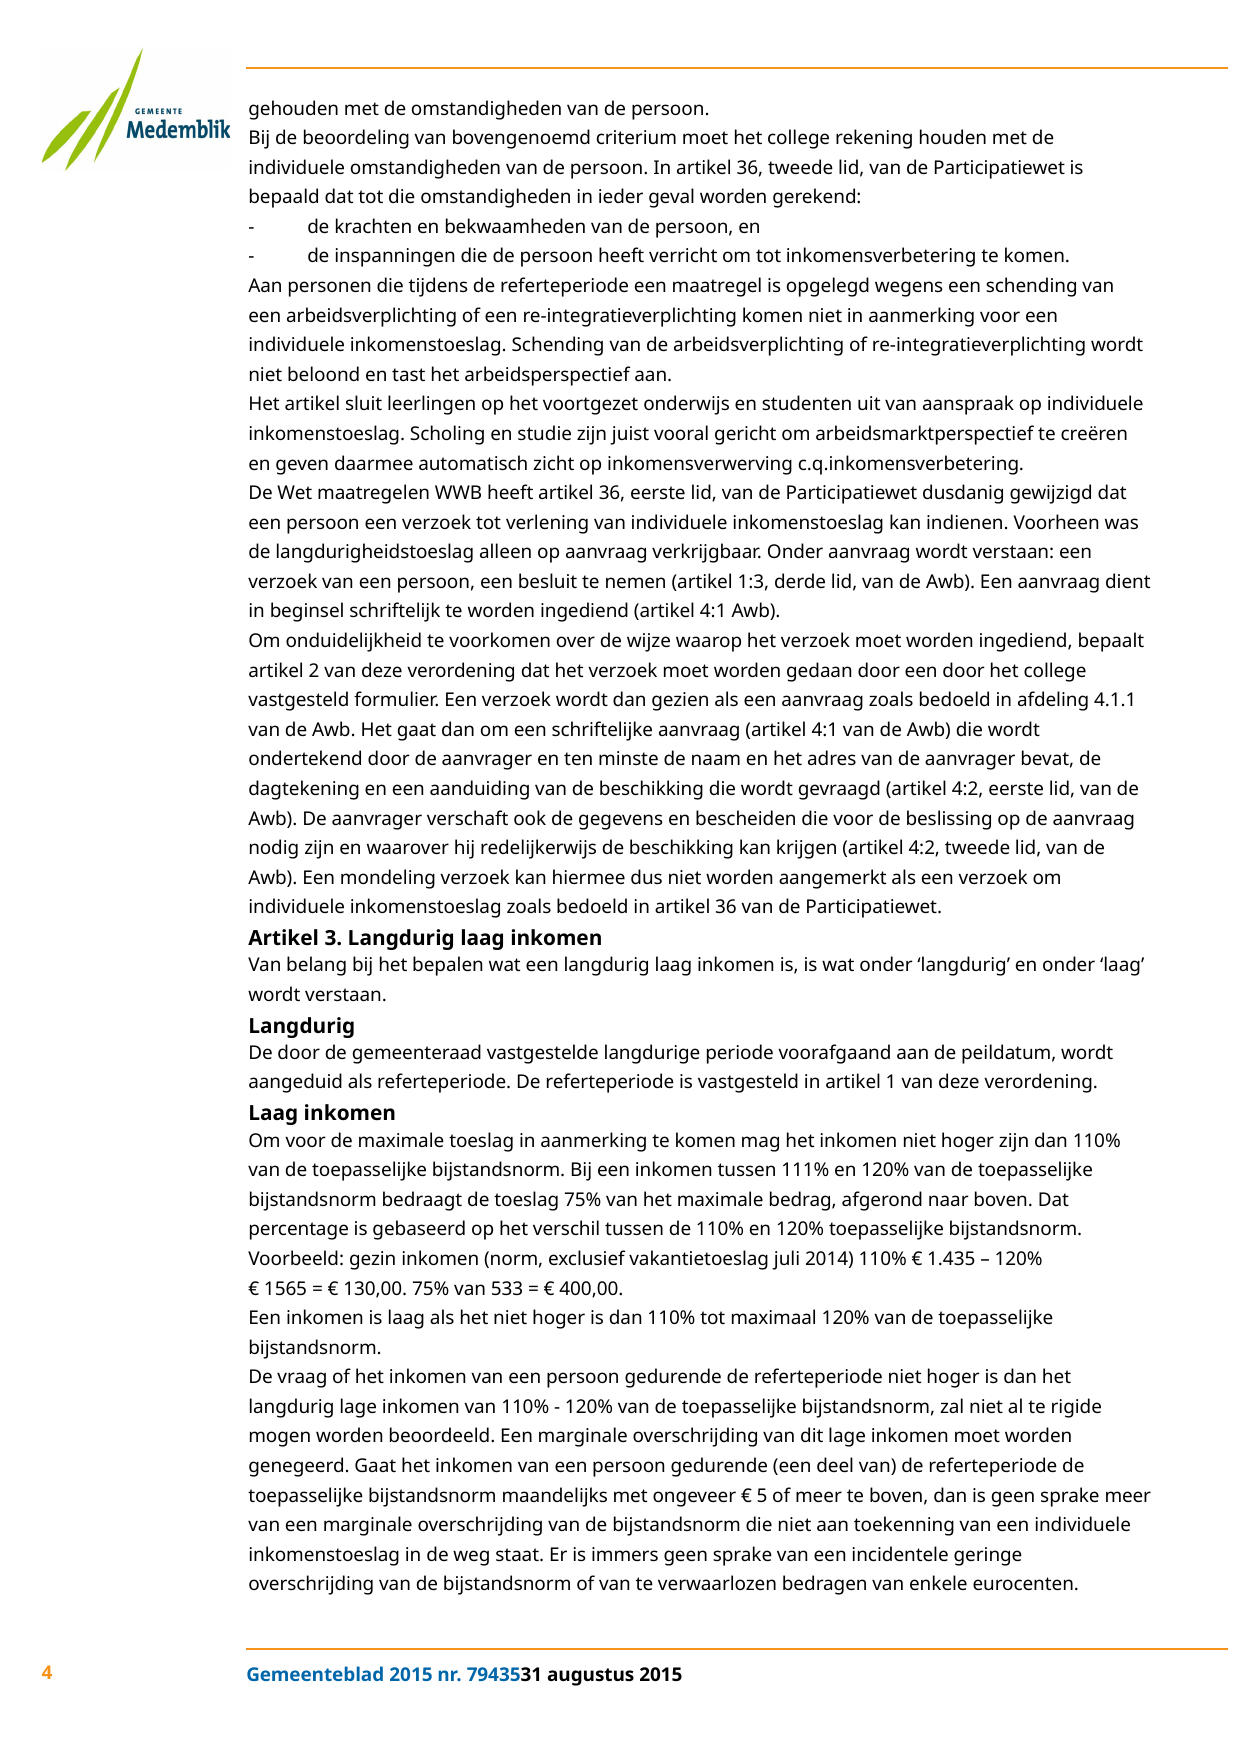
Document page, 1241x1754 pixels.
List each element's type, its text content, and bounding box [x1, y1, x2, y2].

text De Wet maatregelen WWB heeft artikel 36, eerste lid, van de Participatiewet dusdanig gewijzigd dat een persoon een verzoek tot verlening van individuele inkomenstoeslag kan indienen. Voorheen was de langdurigheidstoeslag alleen op aanvraag verkrijgbaar. Onder aanvraag wordt verstaan: een verzoek van een persoon, een besluit te nemen (artikel 1:3, derde lid, van de Awb). Een aanvraag dient in beginsel schriftelijk te worden ingediend (artikel 4:1 Awb). [248, 479, 1152, 623]
text Artikel 3. Langdurig laag inkomen [248, 923, 1152, 952]
text Een inkomen is laag als het niet hoger is dan 110% tot maximaal 120% van de toepasselijke bijstandsnorm. [248, 1304, 1152, 1359]
text Om onduidelijkheid te voorkomen over de wijze waarop het verzoek moet worden ingediend, bepaalt artikel 2 van deze verordening dat het verzoek moet worden gedaan door een door het college vastgesteld formulier. Een verzoek wordt dan gezien als een aanvraag zoals bedoeld in afdeling 4.1.1 van de Awb. Het gaat dan om een schriftelijke aanvraag (artikel 4:1 van de Awb) die wordt ondertekend door de aanvrager en ten minste de naam en het adres van de aanvrager bevat, de dagtekening en een aanduiding van de beschikking die wordt gevraagd (artikel 4:2, eerste lid, van de Awb). De aanvrager verschaft ook de gegevens en bescheiden die voor de beslissing op de aanvraag nodig zijn en waarover hij redelijkerwijs de beschikking kan krijgen (artikel 4:2, tweede lid, van de Awb). Een mondeling verzoek kan hiermee dus niet worden aangemerkt als een verzoek om individuele inkomenstoeslag zoals bedoeld in artikel 36 van de Participatiewet. [248, 627, 1152, 919]
text Aan personen die tijdens de referteperiode een maatregel is opgelegd wegens een schending van een arbeidsverplichting of een re-integratieverplichting komen niet in aanmerking voor een individuele inkomenstoeslag. Schending van de arbeidsverplichting of re-integratieverplichting wordt niet beloond en tast het arbeidsperspectief aan. [248, 272, 1152, 387]
text De vraag of het inkomen van een persoon gedurende de referteperiode niet hoger is dan het langdurig lage inkomen van 110% - 120% van de toepasselijke bijstandsnorm, zal niet al te rigide mogen worden beoordeeld. Een marginale overschrijding van dit lage inkomen moet worden genegeerd. Gaat het inkomen van een persoon gedurende (een deel van) de referteperiode de toepasselijke bijstandsnorm maandelijks met ongeveer € 5 of meer te boven, dan is geen sprake meer van een marginale overschrijding van de bijstandsnorm die niet aan toekenning van een individuele inkomenstoeslag in de weg staat. Er is immers geen sprake van een incidentele geringe overschrijding van de bijstandsnorm of van te verwaarlozen bedragen van enkele eurocenten. [248, 1363, 1152, 1596]
text Voorbeeld: gezin inkomen (norm, exclusief vakantietoeslag juli 2014) 110% € 1.435 – 120% [248, 1245, 1152, 1271]
text Van belang bij het bepalen wat een langdurig laag inkomen is, is wat onder ‘langdurig’ en onder ‘laag’ wordt verstaan. [248, 952, 1152, 1007]
text Laag inkomen [248, 1098, 1152, 1127]
list de krachten en bekwaamheden van de persoon, en [248, 213, 1152, 239]
text Bij de beoordeling van bovengenoemd criterium moet het college rekening houden met de individuele omstandigheden van de persoon. In artikel 36, tweede lid, van de Participatiewet is bepaald dat tot die omstandigheden in ieder geval worden gerekend: [248, 124, 1152, 209]
text Om voor de maximale toeslag in aanmerking te komen mag het inkomen niet hoger zijn dan 110% van de toepasselijke bijstandsnorm. Bij een inkomen tussen 111% en 120% van de toepasselijke bijstandsnorm bedraagt de toeslag 75% van het maximale bedrag, afgerond naar boven. Dat percentage is gebaseerd op het verschil tussen de 110% en 120% toepasselijke bijstandsnorm. [248, 1127, 1152, 1241]
text Langdurig [248, 1011, 1152, 1039]
text gehouden met de omstandigheden van de persoon. [248, 95, 1152, 121]
text Het artikel sluit leerlingen op het voortgezet onderwijs en studenten uit van aanspraak op individuele inkomenstoeslag. Scholing en studie zijn juist vooral gericht om arbeidsmarktperspectief te creëren en geven daarmee automatisch zicht op inkomensverwerving c.q.inkomensverbetering. [248, 391, 1152, 476]
picture [41, 47, 231, 172]
text De door de gemeenteraad vastgestelde langdurige periode voorafgaand aan de peildatum, wordt aangeduid als referteperiode. De referteperiode is vastgesteld in artikel 1 van deze verordening. [248, 1039, 1152, 1094]
list de inspanningen die de persoon heeft verricht om tot inkomensverbetering te komen. [248, 243, 1152, 268]
text € 1565 = € 130,00. 75% van 533 = € 400,00. [248, 1275, 1152, 1300]
